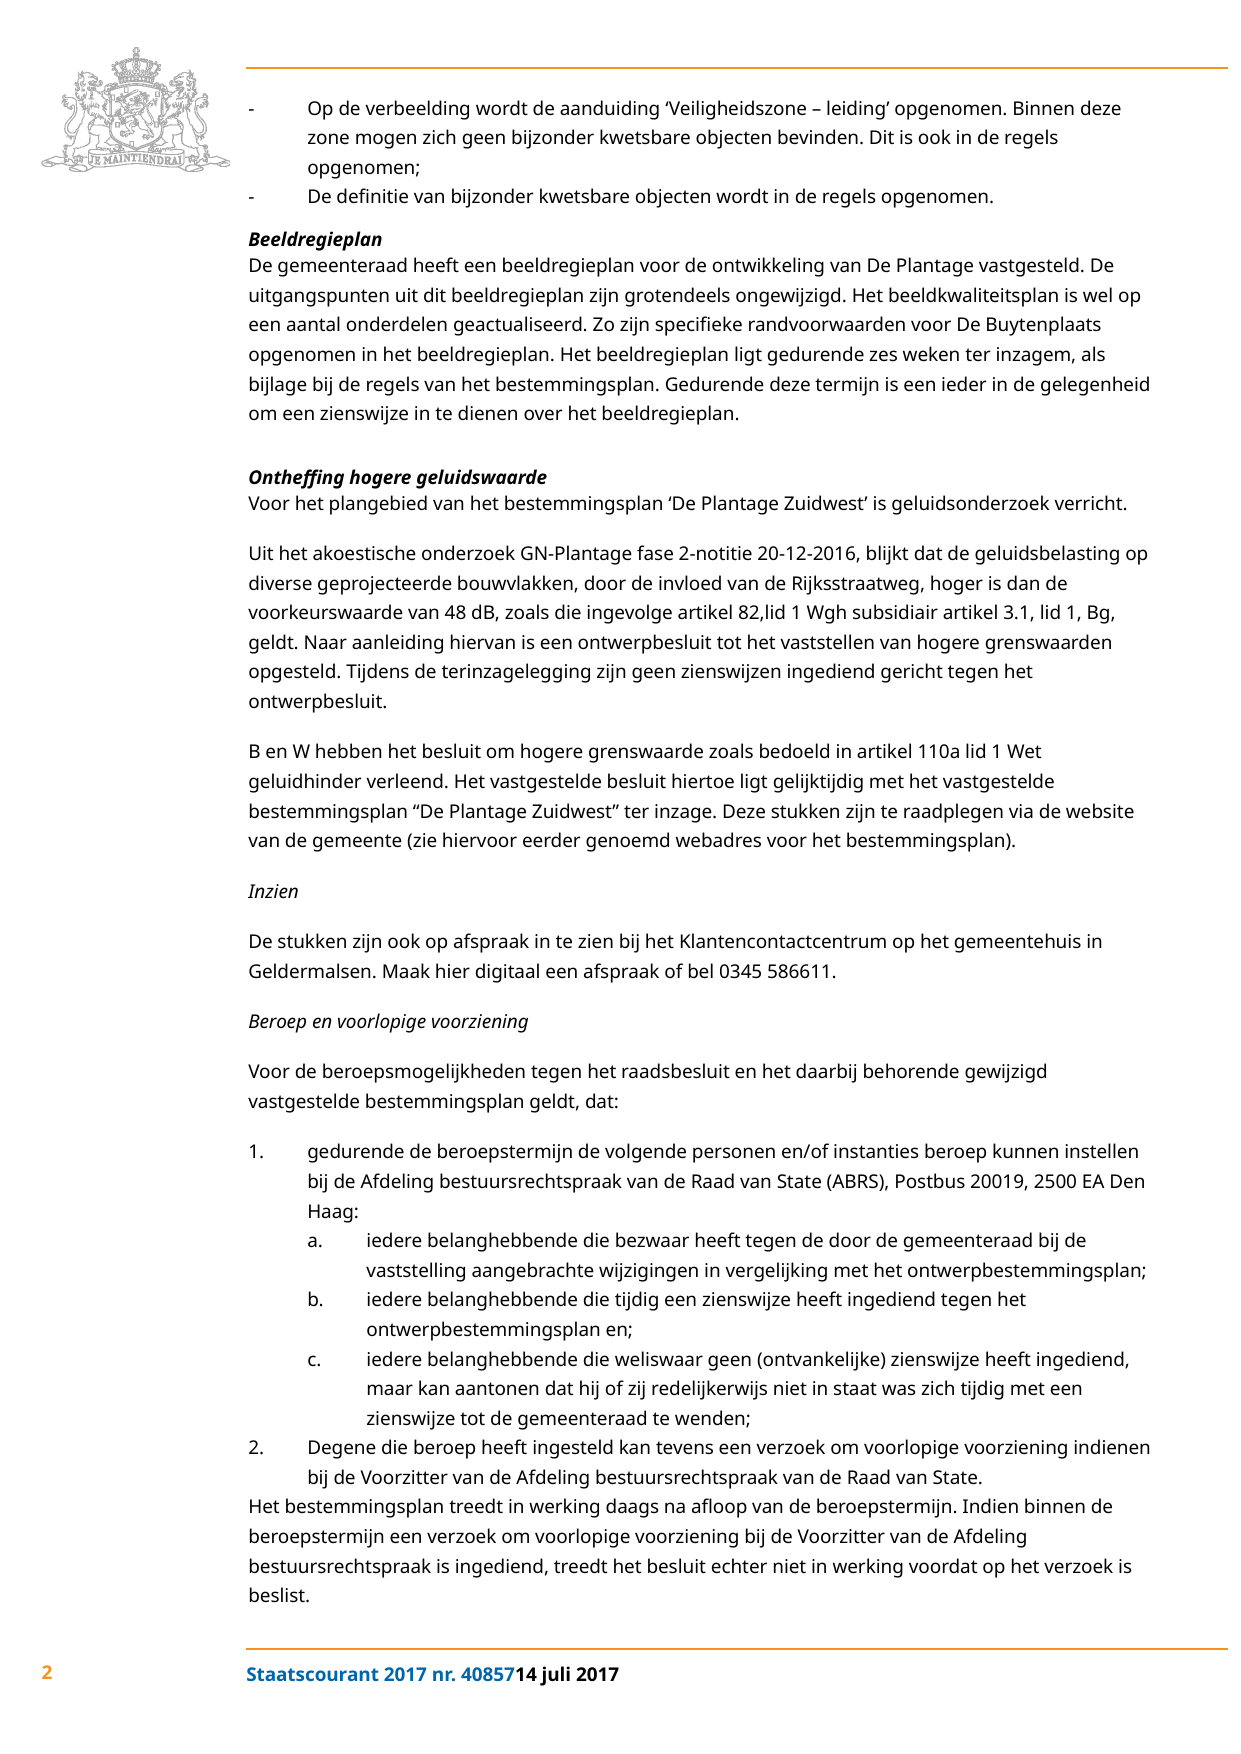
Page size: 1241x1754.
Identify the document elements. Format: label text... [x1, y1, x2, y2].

list De definitie van bijzonder kwetsbare objecten wordt in de regels opgenomen. [248, 183, 1152, 209]
text B en W hebben het besluit om hogere grenswaarde zoals bedoeld in artikel 110a lid 1 Wet geluidhinder verleend. Het vastgestelde besluit hiertoe ligt gelijktijdig met het vastgestelde bestemmingsplan “De Plantage Zuidwest” ter inzage. Deze stukken zijn te raadplegen via de website van de gemeente (zie hiervoor eerder genoemd webadres voor het bestemmingsplan). [248, 739, 1152, 853]
list iedere belanghebbende die weliswaar geen (ontvankelijke) zienswijze heeft ingediend, maar kan aantonen dat hij of zij redelijkerwijs niet in staat was zich tijdig met een zienswijze tot de gemeenteraad te wenden; [307, 1346, 1152, 1431]
text Voor de beroepsmogelijkheden tegen het raadsbesluit en het daarbij behorende gewijzigd vastgestelde bestemmingsplan geldt, dat: [248, 1059, 1152, 1114]
text De stukken zijn ook op afspraak in te zien bij het Klantencontactcentrum op het gemeentehuis in Geldermalsen. Maak hier digitaal een afspraak of bel 0345 586611. [248, 928, 1152, 984]
text Ontheffing hogere geluidswaarde [248, 464, 1152, 490]
text Het bestemmingsplan treedt in werking daags na afloop van de beroepstermijn. Indien binnen de beroepstermijn een verzoek om voorlopige voorziening bij de Voorzitter van de Afdeling bestuursrechtspraak is ingediend, treedt het besluit echter niet in werking voordat op het verzoek is beslist. [248, 1494, 1152, 1608]
text Uit het akoestische onderzoek GN-Plantage fase 2-notitie 20-12-2016, blijkt dat de geluidsbelasting op diverse geprojecteerde bouwvlakken, door de invloed van de Rijksstraatweg, hoger is dan de voorkeurswaarde van 48 dB, zoals die ingevolge artikel 82,lid 1 Wgh subsidiair artikel 3.1, lid 1, Bg, geldt. Naar aanleiding hiervan is een ontwerpbesluit tot het vaststellen van hogere grenswaarden opgesteld. Tijdens de terinzagelegging zijn geen zienswijzen ingediend gericht tegen het ontwerpbesluit. [248, 540, 1152, 714]
text Inzien [248, 878, 1152, 904]
list gedurende de beroepstermijn de volgende personen en/of instanties beroep kunnen instellen bij de Afdeling bestuursrechtspraak van de Raad van State (ABRS), Postbus 20019, 2500 EA Den Haag: [248, 1139, 1152, 1224]
list iedere belanghebbende die bezwaar heeft tegen de door de gemeenteraad bij de vaststelling aangebrachte wijzigingen in vergelijking met het ontwerpbestemmingsplan; [307, 1227, 1152, 1283]
list iedere belanghebbende die tijdig een zienswijze heeft ingediend tegen het ontwerpbestemmingsplan en; [307, 1287, 1152, 1342]
text De gemeenteraad heeft een beeldregieplan voor de ontwikkeling van De Plantage vastgesteld. De uitgangspunten uit dit beeldregieplan zijn grotendeels ongewijzigd. Het beeldkwaliteitsplan is wel op een aantal onderdelen geactualiseerd. Zo zijn specifieke randvoorwaarden voor De Buytenplaats opgenomen in het beeldregieplan. Het beeldregieplan ligt gedurende zes weken ter inzagem, als bijlage bij de regels van het bestemmingsplan. Gedurende deze termijn is een ieder in de gelegenheid om een zienswijze in te dienen over het beeldregieplan. [248, 252, 1152, 426]
text Voor het plangebied van het bestemmingsplan ‘De Plantage Zuidwest’ is geluidsonderzoek verricht. [248, 490, 1152, 516]
list Op de verbeelding wordt de aanduiding ‘Veiligheidszone – leiding’ opgenomen. Binnen deze zone mogen zich geen bijzonder kwetsbare objecten bevinden. Dit is ook in de regels opgenomen; [248, 95, 1152, 180]
text Beeldregieplan [248, 227, 1152, 252]
text Beroep en voorlopige voorziening [248, 1008, 1152, 1034]
picture [41, 47, 231, 172]
list Degene die beroep heeft ingesteld kan tevens een verzoek om voorlopige voorziening indienen bij de Voorzitter van de Afdeling bestuursrechtspraak van de Raad van State. [248, 1434, 1152, 1490]
